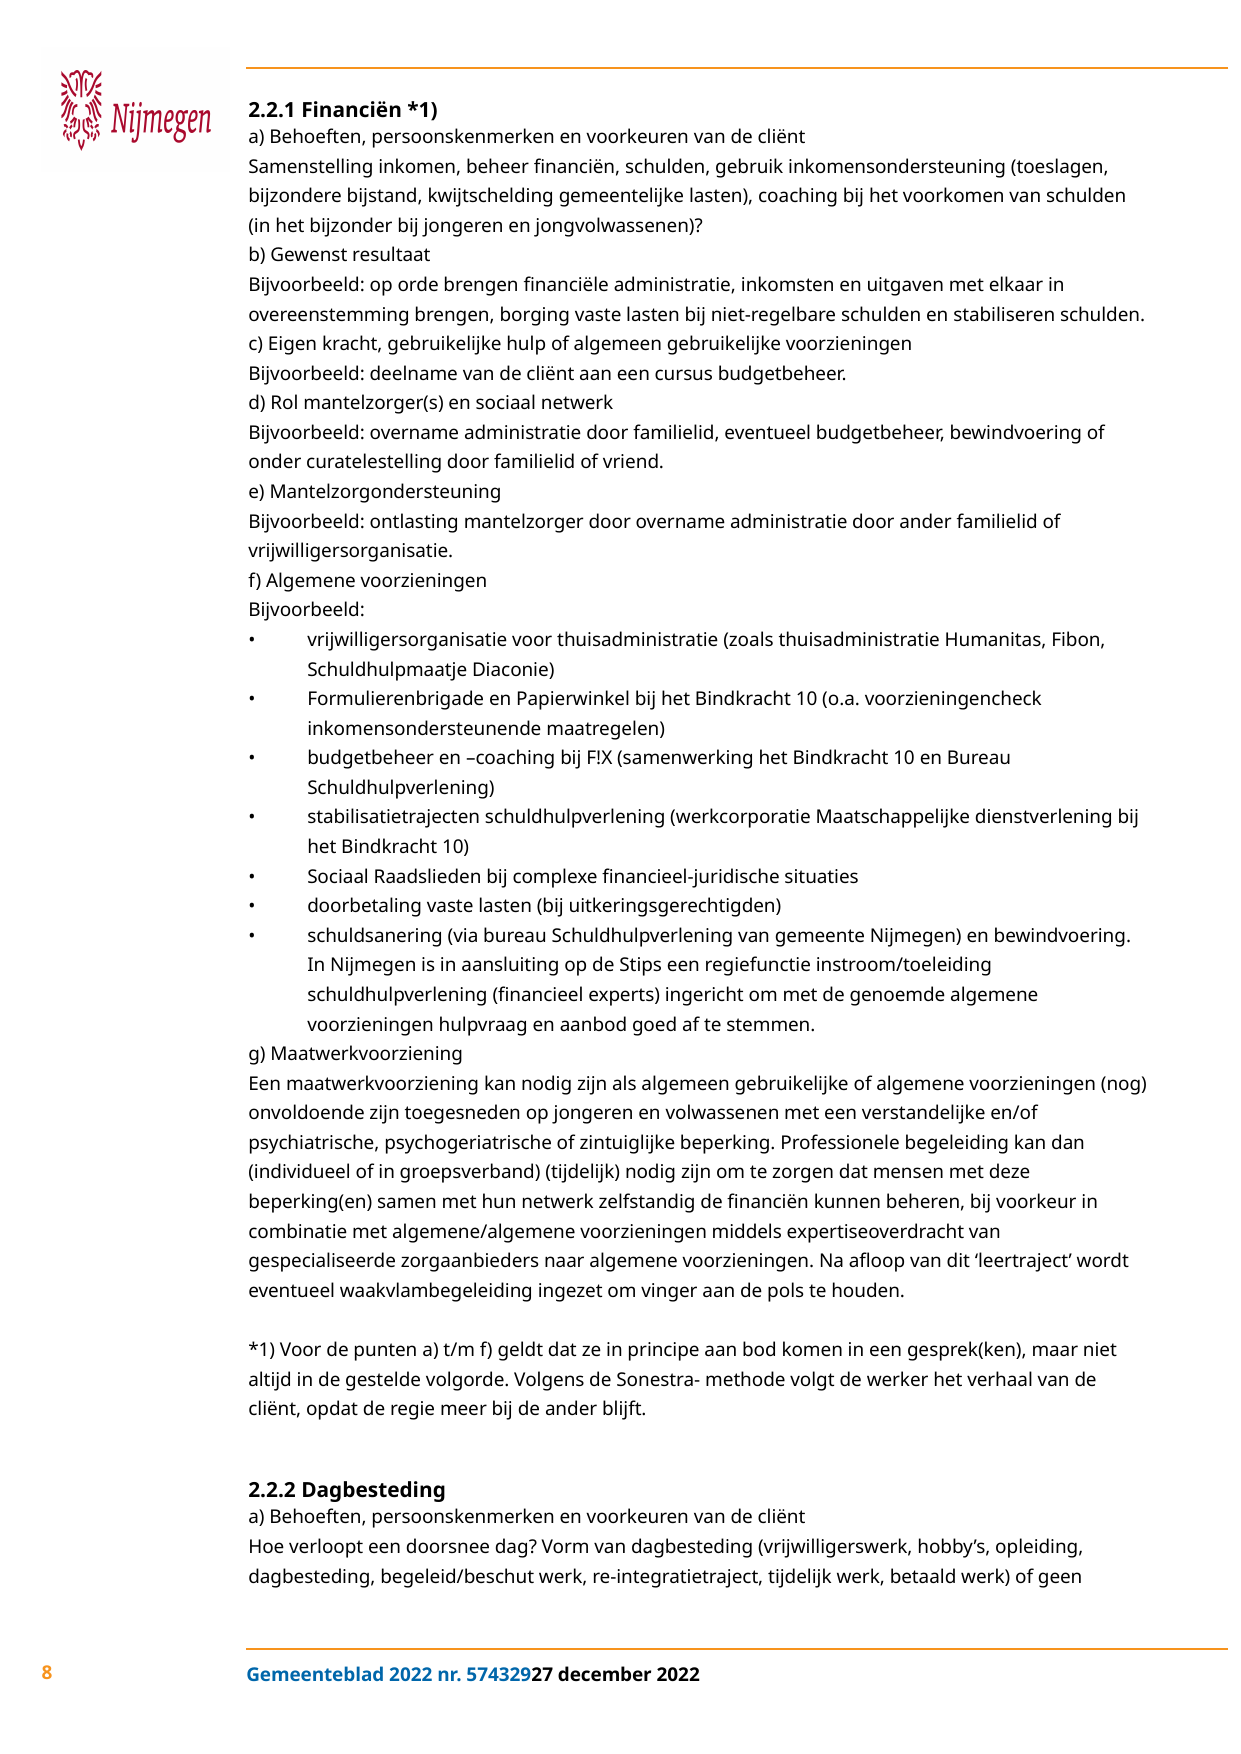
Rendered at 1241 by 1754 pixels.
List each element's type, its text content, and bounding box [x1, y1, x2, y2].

text 2.2.1 Financiën *1) [248, 95, 1152, 123]
list vrijwilligersorganisatie voor thuisadministratie (zoals thuisadministratie Humanitas, Fibon, Schuldhulpmaatje Diaconie) [248, 626, 1152, 681]
text Bijvoorbeeld: op orde brengen financiële administratie, inkomsten en uitgaven met elkaar in overeenstemming brengen, borging vaste lasten bij niet-regelbare schulden en stabiliseren schulden. [248, 271, 1152, 326]
text Samenstelling inkomen, beheer financiën, schulden, gebruik inkomensondersteuning (toeslagen, bijzondere bijstand, kwijtschelding gemeentelijke lasten), coaching bij het voorkomen van schulden (in het bijzonder bij jongeren en jongvolwassenen)? [248, 153, 1152, 238]
list Formulierenbrigade en Papierwinkel bij het Bindkracht 10 (o.a. voorzieningencheck inkomensondersteunende maatregelen) [248, 685, 1152, 741]
list In Nijmegen is in aansluiting op de Stips een regiefunctie instroom/toeleiding schuldhulpverlening (financieel experts) ingericht om met de genoemde algemene voorzieningen hulpvraag en aanbod goed af te stemmen. [248, 952, 1152, 1036]
list doorbetaling vaste lasten (bij uitkeringsgerechtigden) [248, 892, 1152, 918]
text c) Eigen kracht, gebruikelijke hulp of algemeen gebruikelijke voorzieningen [248, 330, 1152, 356]
text g) Maatwerkvoorziening [248, 1040, 1152, 1066]
list schuldsanering (via bureau Schuldhulpverlening van gemeente Nijmegen) en bewindvoering. [248, 922, 1152, 948]
text Bijvoorbeeld: deelname van de cliënt aan een cursus budgetbeheer. [248, 360, 1152, 386]
text f) Algemene voorzieningen [248, 567, 1152, 593]
text Bijvoorbeeld: ontlasting mantelzorger door overname administratie door ander familielid of vrijwilligersorganisatie. [248, 508, 1152, 563]
text a) Behoeften, persoonskenmerken en voorkeuren van de cliënt [248, 123, 1152, 149]
picture [41, 47, 231, 172]
text e) Mantelzorgondersteuning [248, 478, 1152, 504]
list budgetbeheer en –coaching bij F!X (samenwerking het Bindkracht 10 en Bureau Schuldhulpverlening) [248, 744, 1152, 800]
text d) Rol mantelzorger(s) en sociaal netwerk [248, 389, 1152, 415]
list stabilisatietrajecten schuldhulpverlening (werkcorporatie Maatschappelijke dienstverlening bij het Bindkracht 10) [248, 804, 1152, 859]
list Sociaal Raadslieden bij complexe financieel-juridische situaties [248, 863, 1152, 888]
text 2.2.2 Dagbesteding [248, 1475, 1152, 1504]
text b) Gewenst resultaat [248, 242, 1152, 267]
text Bijvoorbeeld: [248, 597, 1152, 622]
text a) Behoeften, persoonskenmerken en voorkeuren van de cliënt [248, 1504, 1152, 1529]
text *1) Voor de punten a) t/m f) geldt dat ze in principe aan bod komen in een gesprek(ken), maar niet altijd in de gestelde volgorde. Volgens de Sonestra- methode volgt de werker het verhaal van de cliënt, opdat de regie meer bij de ander blijft. [248, 1336, 1152, 1421]
text Bijvoorbeeld: overname administratie door familielid, eventueel budgetbeheer, bewindvoering of onder curatelestelling door familielid of vriend. [248, 419, 1152, 474]
text Een maatwerkvoorziening kan nodig zijn als algemeen gebruikelijke of algemene voorzieningen (nog) onvoldoende zijn toegesneden op jongeren en volwassenen met een verstandelijke en/of psychiatrische, psychogeriatrische of zintuiglijke beperking. Professionele begeleiding kan dan (individueel of in groepsverband) (tijdelijk) nodig zijn om te zorgen dat mensen met deze beperking(en) samen met hun netwerk zelfstandig de financiën kunnen beheren, bij voorkeur in combinatie met algemene/algemene voorzieningen middels expertiseoverdracht van gespecialiseerde zorgaanbieders naar algemene voorzieningen. Na afloop van dit ‘leertraject’ wordt eventueel waakvlambegeleiding ingezet om vinger aan de pols te houden. [248, 1070, 1152, 1303]
text Hoe verloopt een doorsnee dag? Vorm van dagbesteding (vrijwilligerswerk, hobby’s, opleiding, dagbesteding, begeleid/beschut werk, re-integratietraject, tijdelijk werk, betaald werk) of geen [248, 1533, 1152, 1589]
